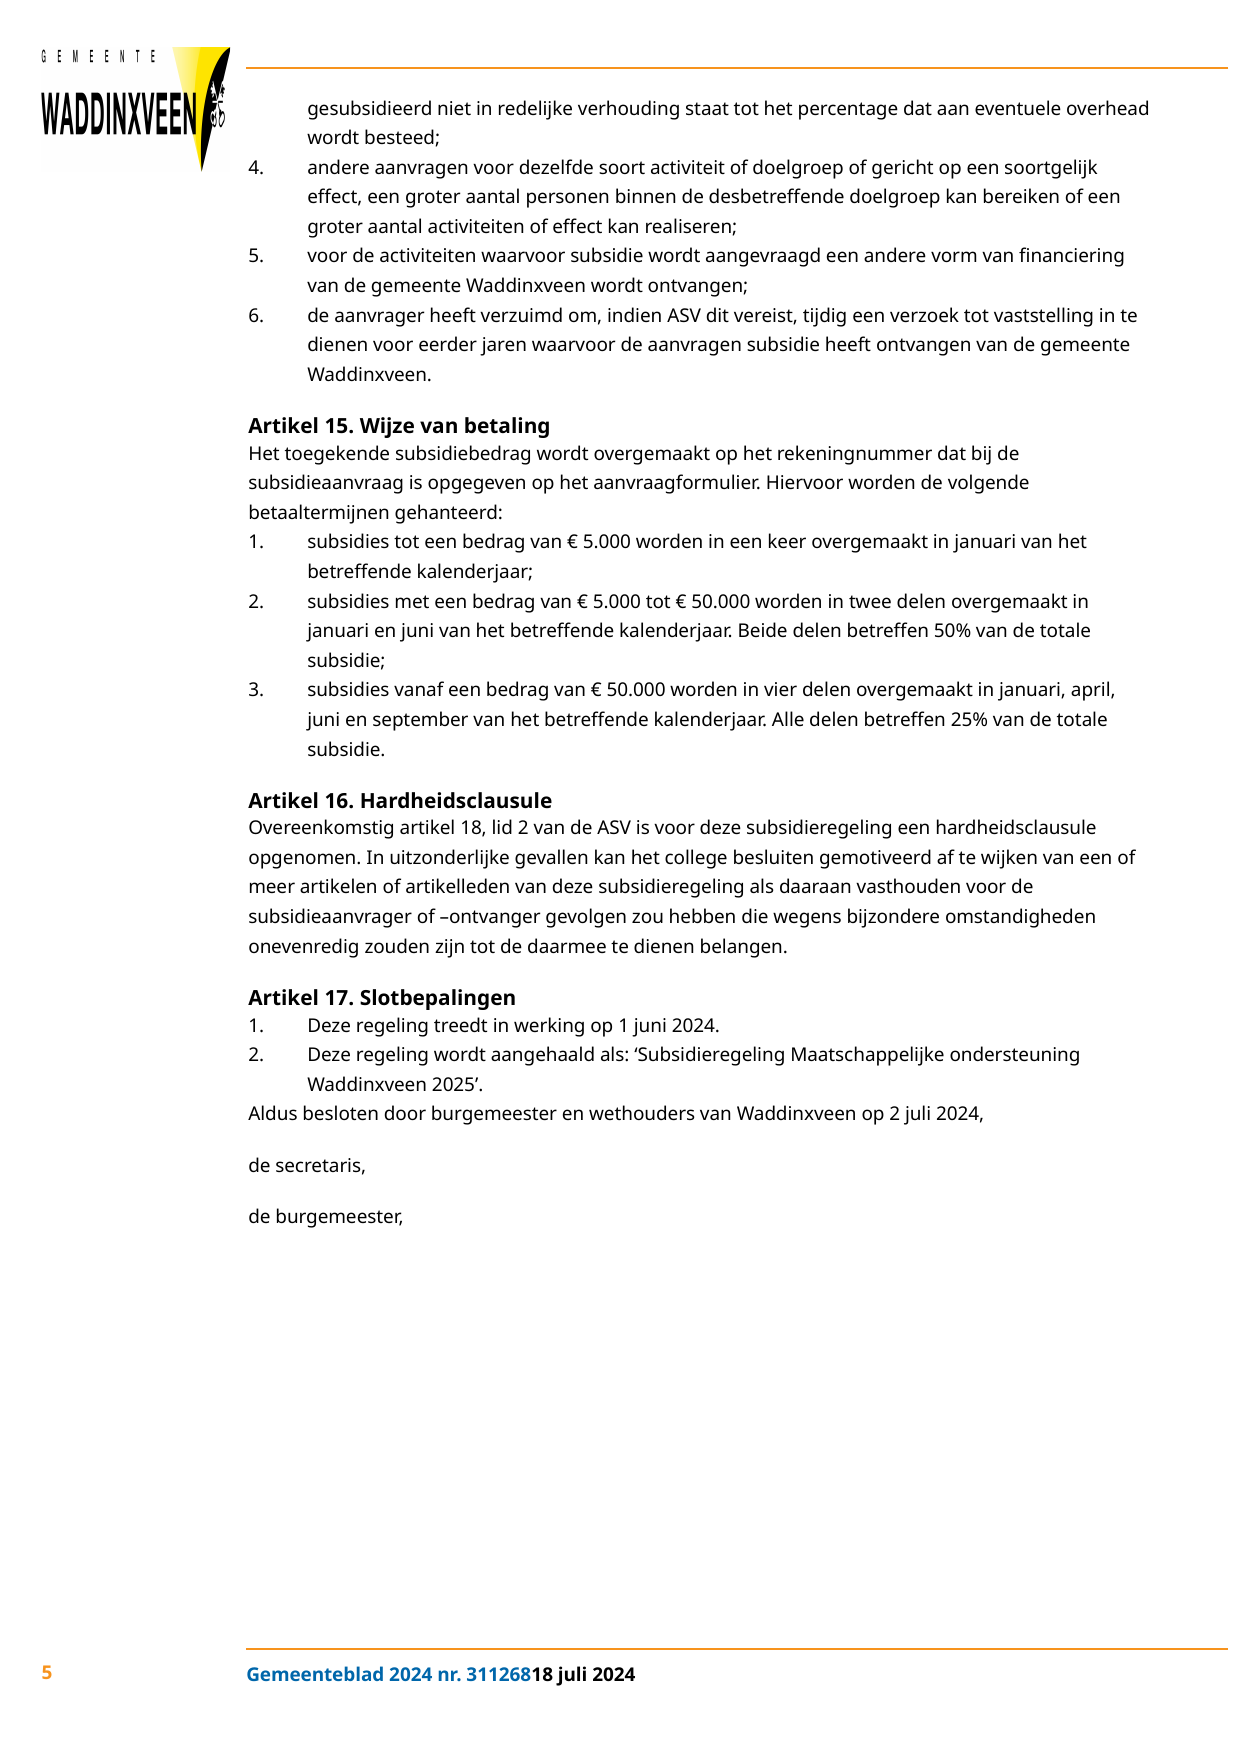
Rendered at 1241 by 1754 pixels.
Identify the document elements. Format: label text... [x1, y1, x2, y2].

picture [41, 47, 231, 172]
text Aldus besloten door burgemeester en wethouders van Waddinxveen op 2 juli 2024, [248, 1101, 1152, 1126]
list subsidies met een bedrag van € 5.000 tot € 50.000 worden in twee delen overgemaakt in januari en juni van het betreffende kalenderjaar. Beide delen betreffen 50% van de totale subsidie; [248, 588, 1152, 673]
list subsidies vanaf een bedrag van € 50.000 worden in vier delen overgemaakt in januari, april, juni en september van het betreffende kalenderjaar. Alle delen betreffen 25% van de totale subsidie. [248, 677, 1152, 761]
list voor de activiteiten waarvoor subsidie wordt aangevraagd een andere vorm van financiering van de gemeente Waddinxveen wordt ontvangen; [248, 243, 1152, 298]
list Deze regeling treedt in werking op 1 juni 2024. [248, 1012, 1152, 1037]
list de aanvrager heeft verzuimd om, indien ASV dit vereist, tijdig een verzoek tot vaststelling in te dienen voor eerder jaren waarvoor de aanvragen subsidie heeft ontvangen van de gemeente Waddinxveen. [248, 302, 1152, 387]
text de burgemeester, [248, 1203, 1152, 1229]
text Artikel 15. Wijze van betaling [248, 411, 1152, 440]
text Artikel 16. Hardheidsclausule [248, 786, 1152, 814]
text Overeenkomstig artikel 18, lid 2 van de ASV is voor deze subsidieregeling een hardheidsclausule opgenomen. In uitzonderlijke gevallen kan het college besluiten gemotiveerd af te wijken van een of meer artikelen of artikelleden van deze subsidieregeling als daaraan vasthouden voor de subsidieaanvrager of –ontvanger gevolgen zou hebben die wegens bijzondere omstandigheden onevenredig zouden zijn tot de daarmee te dienen belangen. [248, 814, 1152, 959]
list Deze regeling wordt aangehaald als: ‘Subsidieregeling Maatschappelijke ondersteuning Waddinxveen 2025’. [248, 1041, 1152, 1097]
text Het toegekende subsidiebedrag wordt overgemaakt op het rekeningnummer dat bij de subsidieaanvraag is opgegeven op het aanvraagformulier. Hiervoor worden de volgende betaaltermijnen gehanteerd: [248, 440, 1152, 525]
list gesubsidieerd niet in redelijke verhouding staat tot het percentage dat aan eventuele overhead wordt besteed; [248, 95, 1152, 150]
text Artikel 17. Slotbepalingen [248, 983, 1152, 1012]
list andere aanvragen voor dezelfde soort activiteit of doelgroep of gericht op een soortgelijk effect, een groter aantal personen binnen de desbetreffende doelgroep kan bereiken of een groter aantal activiteiten of effect kan realiseren; [248, 154, 1152, 239]
list subsidies tot een bedrag van € 5.000 worden in een keer overgemaakt in januari van het betreffende kalenderjaar; [248, 529, 1152, 584]
text de secretaris, [248, 1152, 1152, 1178]
